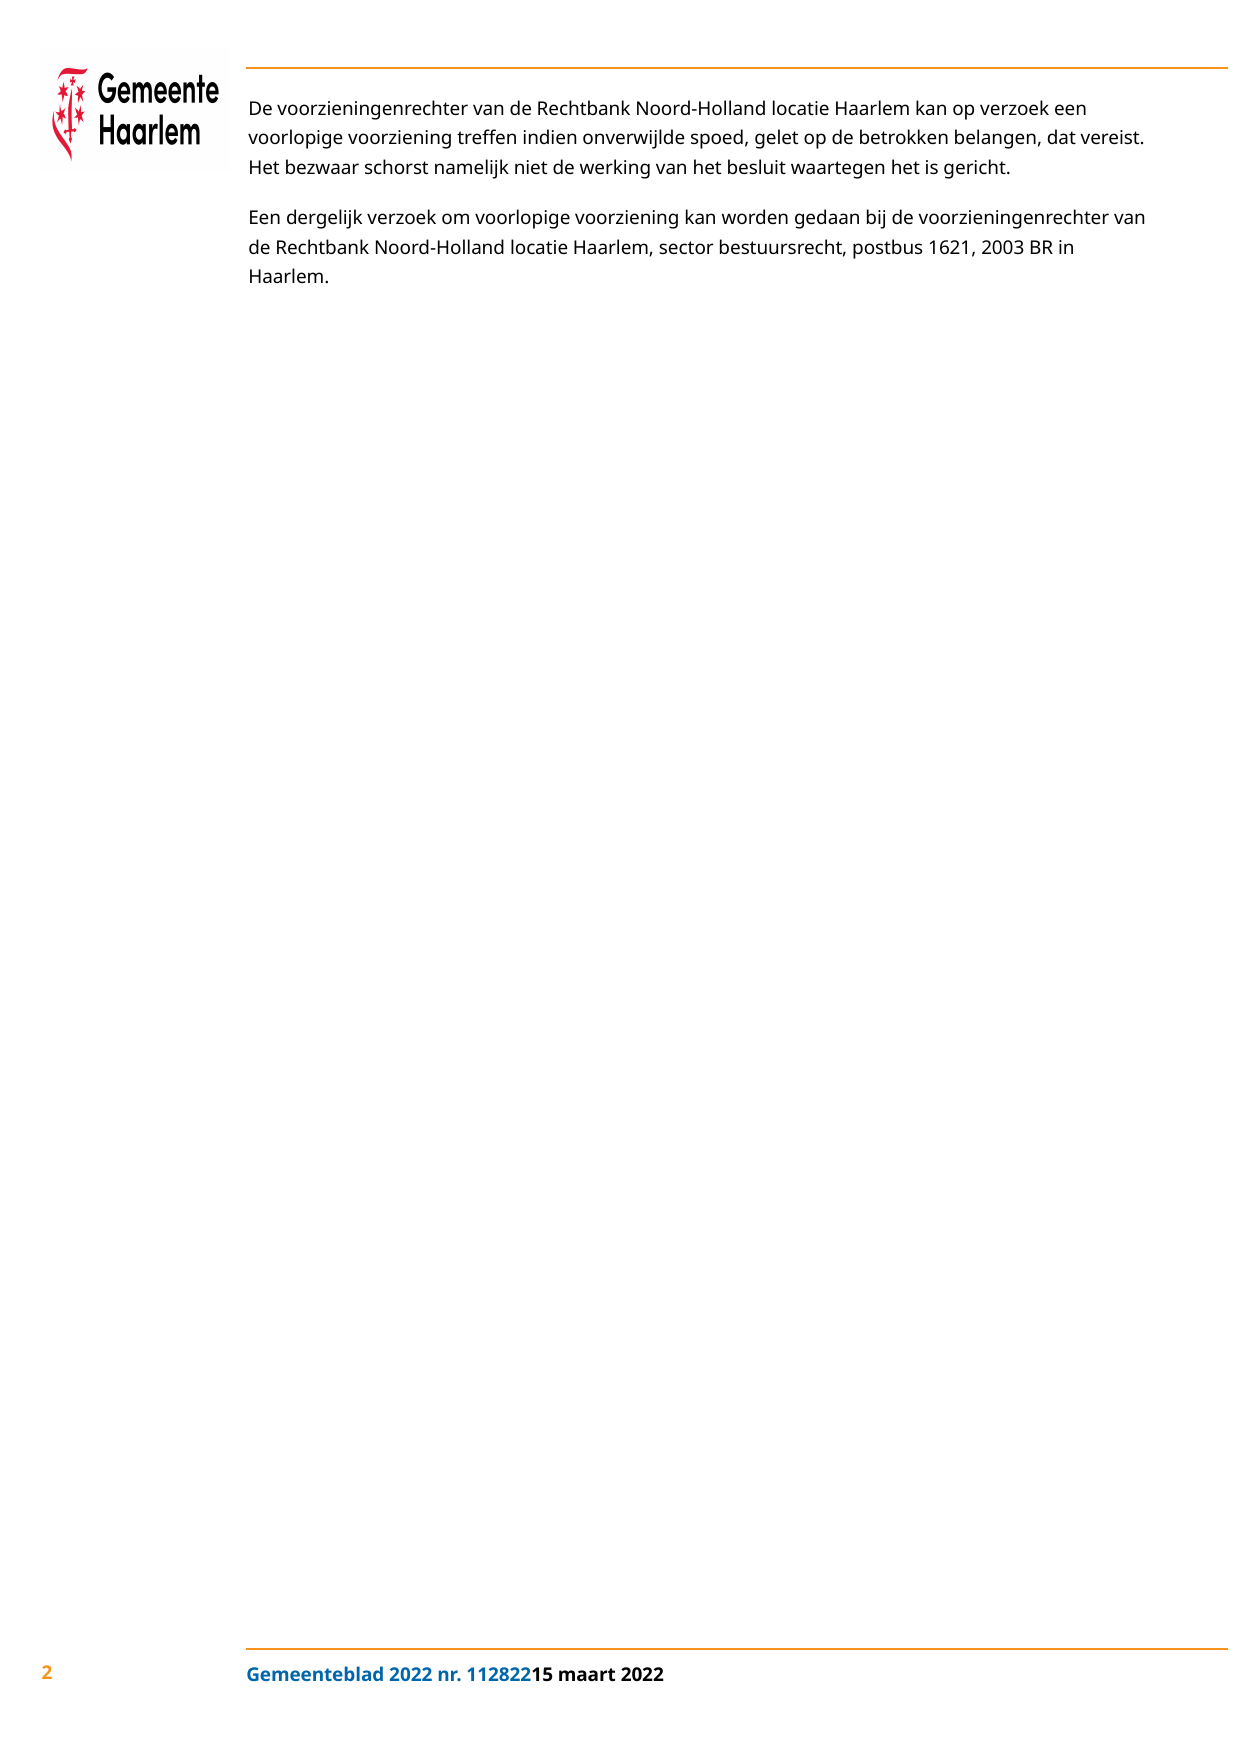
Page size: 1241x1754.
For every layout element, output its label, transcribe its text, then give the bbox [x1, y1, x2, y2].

text De voorzieningenrechter van de Rechtbank Noord-Holland locatie Haarlem kan op verzoek een voorlopige voorziening treffen indien onverwijlde spoed, gelet op de betrokken belangen, dat vereist. Het bezwaar schorst namelijk niet de werking van het besluit waartegen het is gericht. [248, 95, 1152, 180]
picture [41, 47, 231, 172]
text Een dergelijk verzoek om voorlopige voorziening kan worden gedaan bij de voorzieningenrechter van de Rechtbank Noord-Holland locatie Haarlem, sector bestuursrecht, postbus 1621, 2003 BR in Haarlem. [248, 204, 1152, 289]
